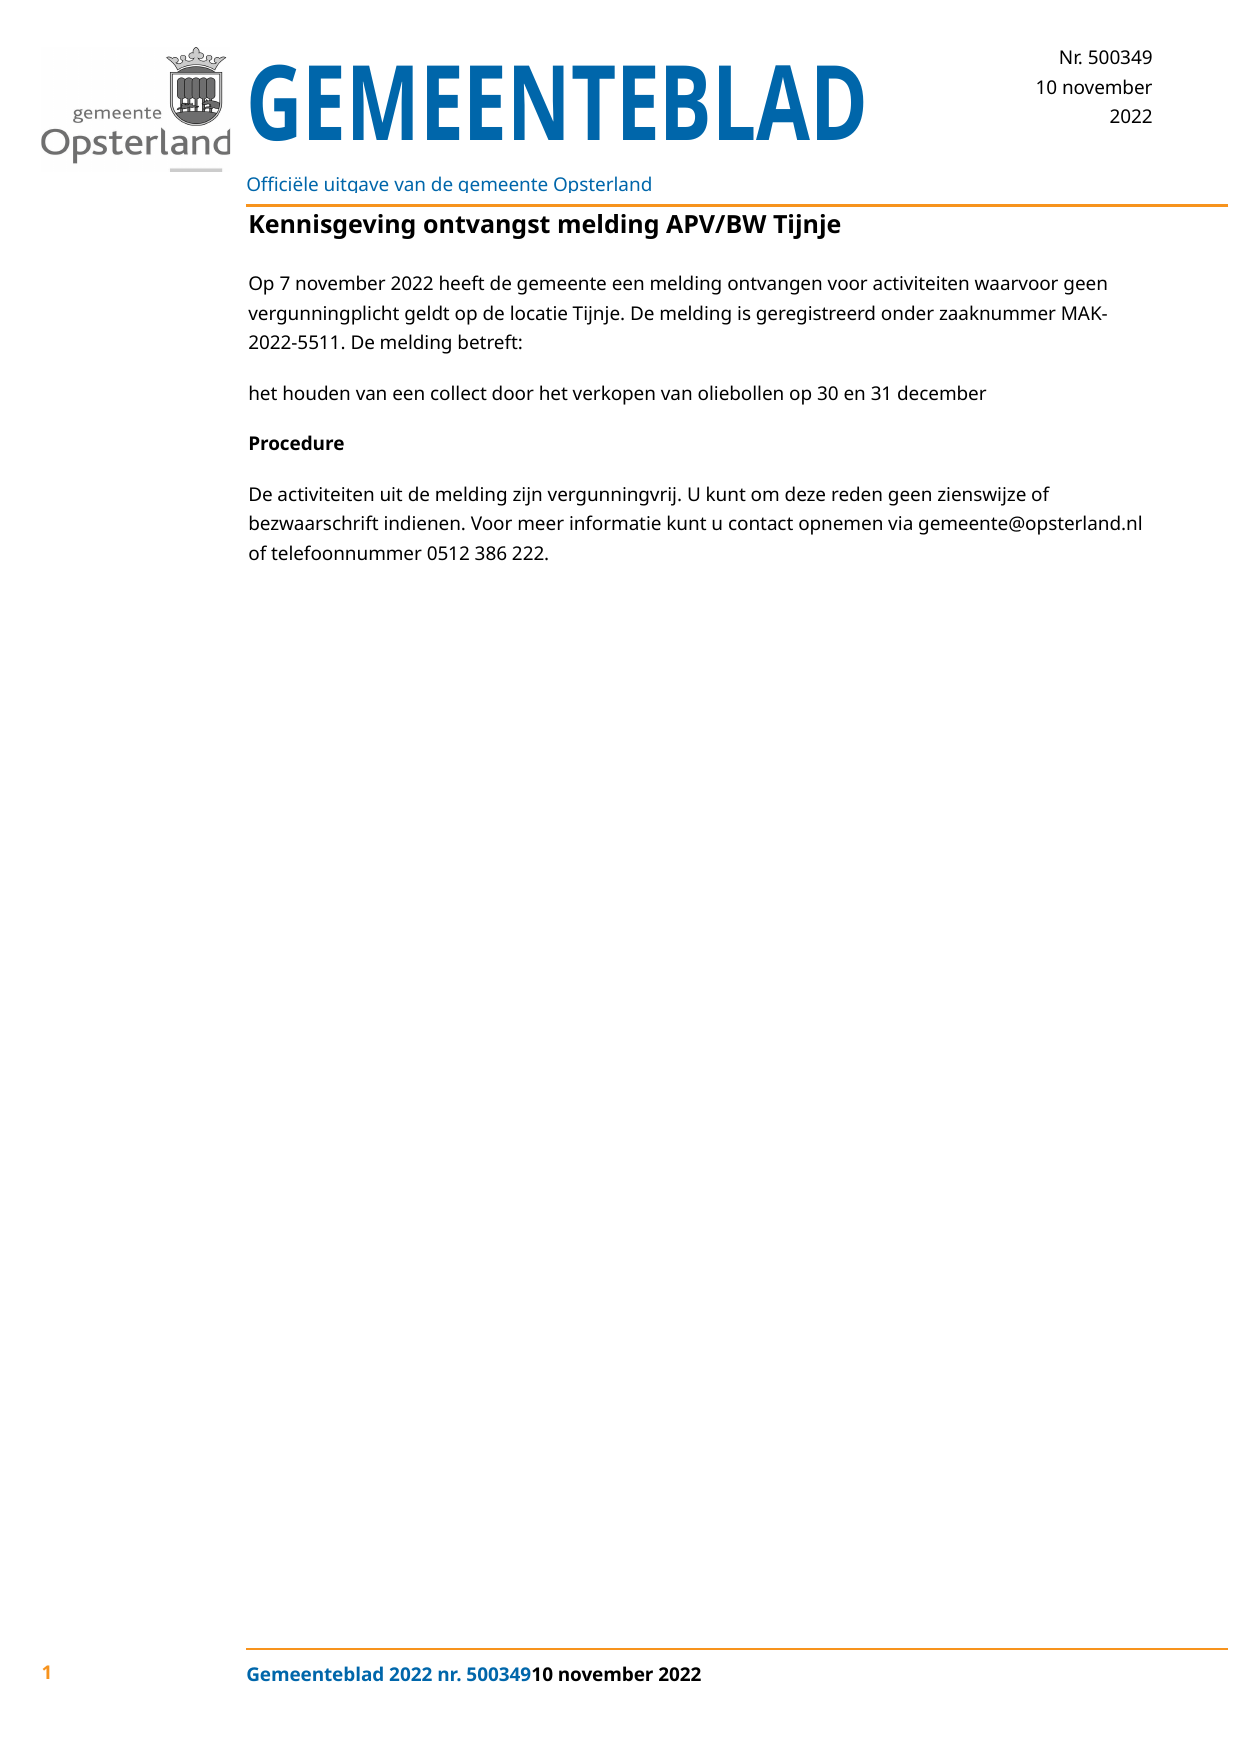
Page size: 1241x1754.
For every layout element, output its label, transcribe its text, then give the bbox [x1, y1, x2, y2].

text Op 7 november 2022 heeft de gemeente een melding ontvangen voor activiteiten waarvoor geen vergunningplicht geldt op de locatie Tijnje. De melding is geregistreerd onder zaaknummer MAK-2022-5511. De melding betreft: [248, 270, 1152, 355]
text Procedure [248, 430, 1152, 456]
text De activiteiten uit de melding zijn vergunningvrij. U kunt om deze reden geen zienswijze of bezwaarschrift indienen. Voor meer informatie kunt u contact opnemen via gemeente@opsterland.nl of telefoonnummer 0512 386 222. [248, 481, 1152, 566]
picture [41, 47, 231, 172]
text het houden van een collect door het verkopen van oliebollen op 30 en 31 december [248, 380, 1152, 406]
text Kennisgeving ontvangst melding APV/BW Tijnje [248, 207, 1152, 241]
